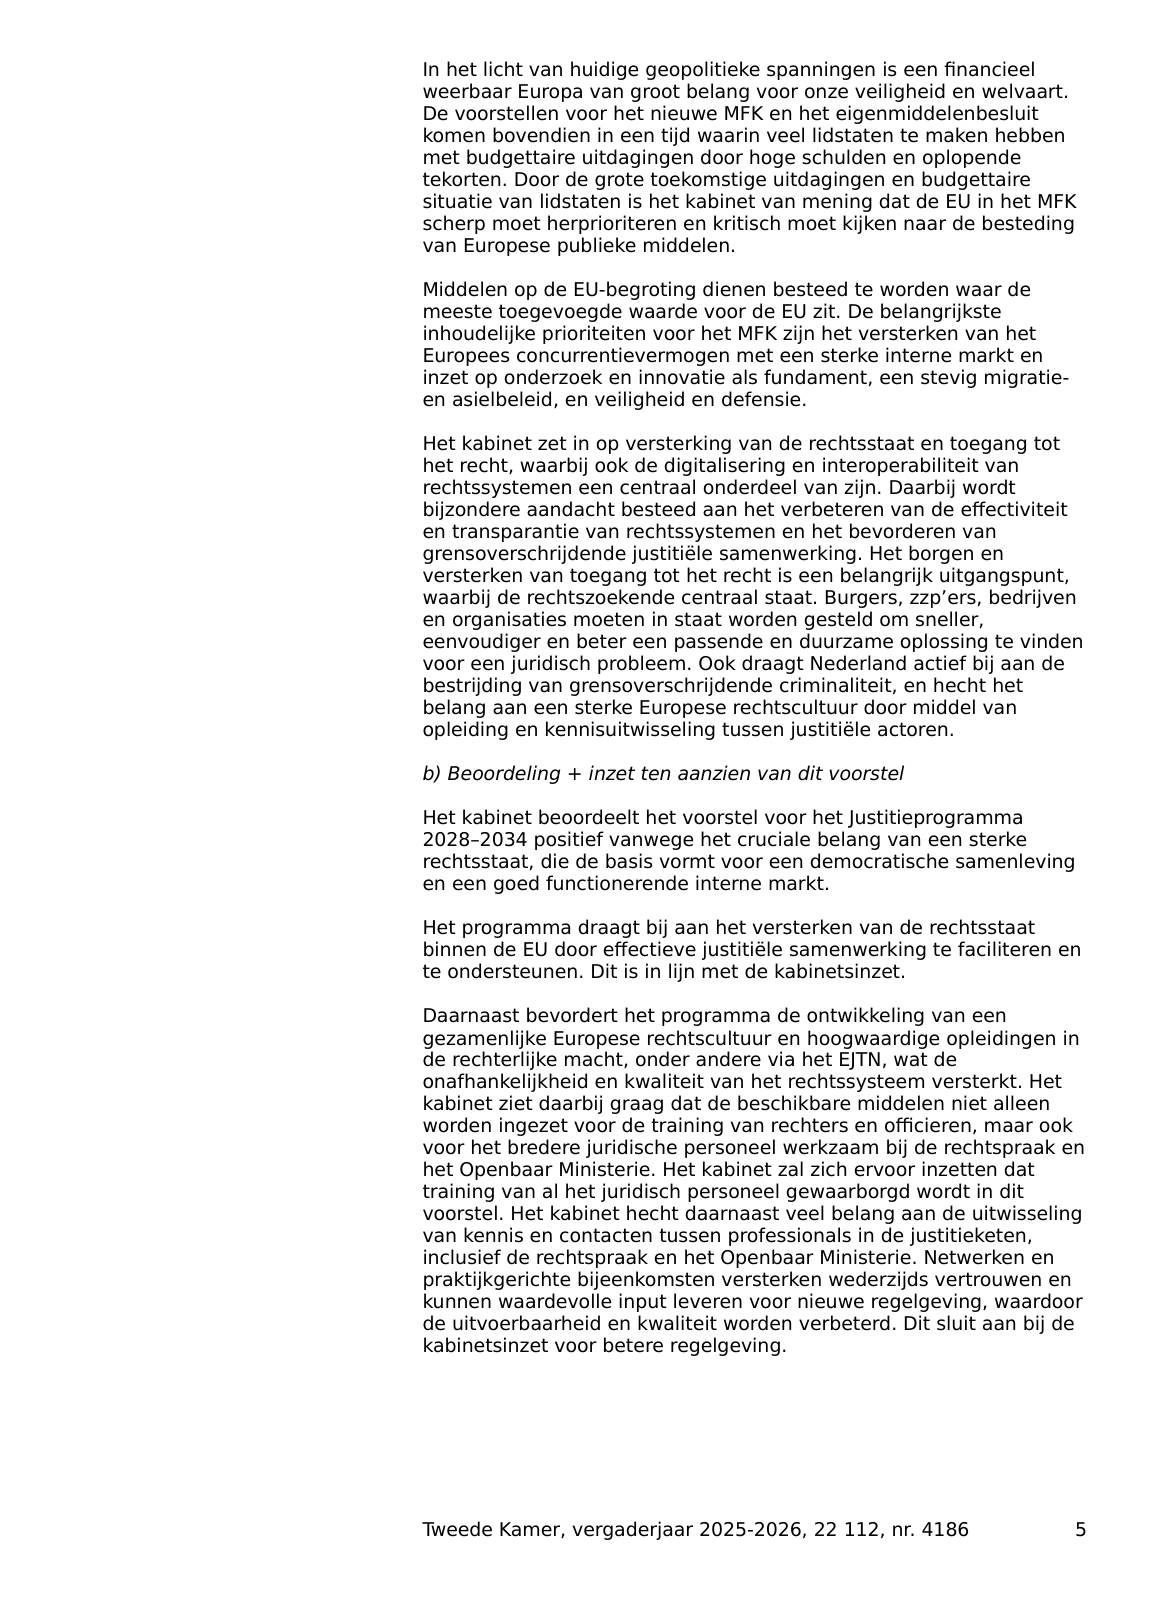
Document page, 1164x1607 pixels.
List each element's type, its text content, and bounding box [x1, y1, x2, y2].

subtitle b) Beoordeling + inzet ten aanzien van dit voorstel [422, 763, 1087, 785]
text Middelen op de EU-begroting dienen besteed te worden waar de meeste toegevoegde waarde voor de EU zit. De belangrijkste inhoudelijke prioriteiten voor het MFK zijn het versterken van het Europees concurrentievermogen met een sterke interne markt en inzet op onderzoek en innovatie als fundament, een stevig migratie- en asielbeleid, en veiligheid en defensie. [422, 279, 1087, 411]
text Daarnaast bevordert het programma de ontwikkeling van een gezamenlijke Europese rechtscultuur en hoogwaardige opleidingen in de rechterlijke macht, onder andere via het EJTN, wat de onafhankelijkheid en kwaliteit van het rechtssysteem versterkt. Het kabinet ziet daarbij graag dat de beschikbare middelen niet alleen worden ingezet voor de training van rechters en officieren, maar ook voor het bredere juridische personeel werkzaam bij de rechtspraak en het Openbaar Ministerie. Het kabinet zal zich ervoor inzetten dat training van al het juridisch personeel gewaarborgd wordt in dit voorstel. Het kabinet hecht daarnaast veel belang aan de uitwisseling van kennis en contacten tussen professionals in de justitieketen, inclusief de rechtspraak en het Openbaar Ministerie. Netwerken en praktijkgerichte bijeenkomsten versterken wederzijds vertrouwen en kunnen waardevolle input leveren voor nieuwe regelgeving, waardoor de uitvoerbaarheid en kwaliteit worden verbeterd. Dit sluit aan bij de kabinetsinzet voor betere regelgeving. [422, 1005, 1087, 1357]
text Het kabinet beoordeelt het voorstel voor het Justitieprogramma 2028–2034 positief vanwege het cruciale belang van een sterke rechtsstaat, die de basis vormt voor een democratische samenleving en een goed functionerende interne markt. [422, 807, 1087, 895]
text Het programma draagt bij aan het versterken van de rechtsstaat binnen de EU door effectieve justitiële samenwerking te faciliteren en te ondersteunen. Dit is in lijn met de kabinetsinzet. [422, 917, 1087, 983]
text In het licht van huidige geopolitieke spanningen is een financieel weerbaar Europa van groot belang voor onze veiligheid en welvaart. De voorstellen voor het nieuwe MFK en het eigenmiddelenbesluit komen bovendien in een tijd waarin veel lidstaten te maken hebben met budgettaire uitdagingen door hoge schulden en oplopende tekorten. Door de grote toekomstige uitdagingen en budgettaire situatie van lidstaten is het kabinet van mening dat de EU in het MFK scherp moet herprioriteren en kritisch moet kijken naar de besteding van Europese publieke middelen. [422, 59, 1087, 257]
text Het kabinet zet in op versterking van de rechtsstaat en toegang tot het recht, waarbij ook de digitalisering en interoperabiliteit van rechtssystemen een centraal onderdeel van zijn. Daarbij wordt bijzondere aandacht besteed aan het verbeteren van de effectiviteit en transparantie van rechtssystemen en het bevorderen van grensoverschrijdende justitiële samenwerking. Het borgen en versterken van toegang tot het recht is een belangrijk uitgangspunt, waarbij de rechtszoekende centraal staat. Burgers, zzp’ers, bedrijven en organisaties moeten in staat worden gesteld om sneller, eenvoudiger en beter een passende en duurzame oplossing te vinden voor een juridisch probleem. Ook draagt Nederland actief bij aan de bestrijding van grensoverschrijdende criminaliteit, en hecht het belang aan een sterke Europese rechtscultuur door middel van opleiding en kennisuitwisseling tussen justitiële actoren. [422, 433, 1087, 741]
